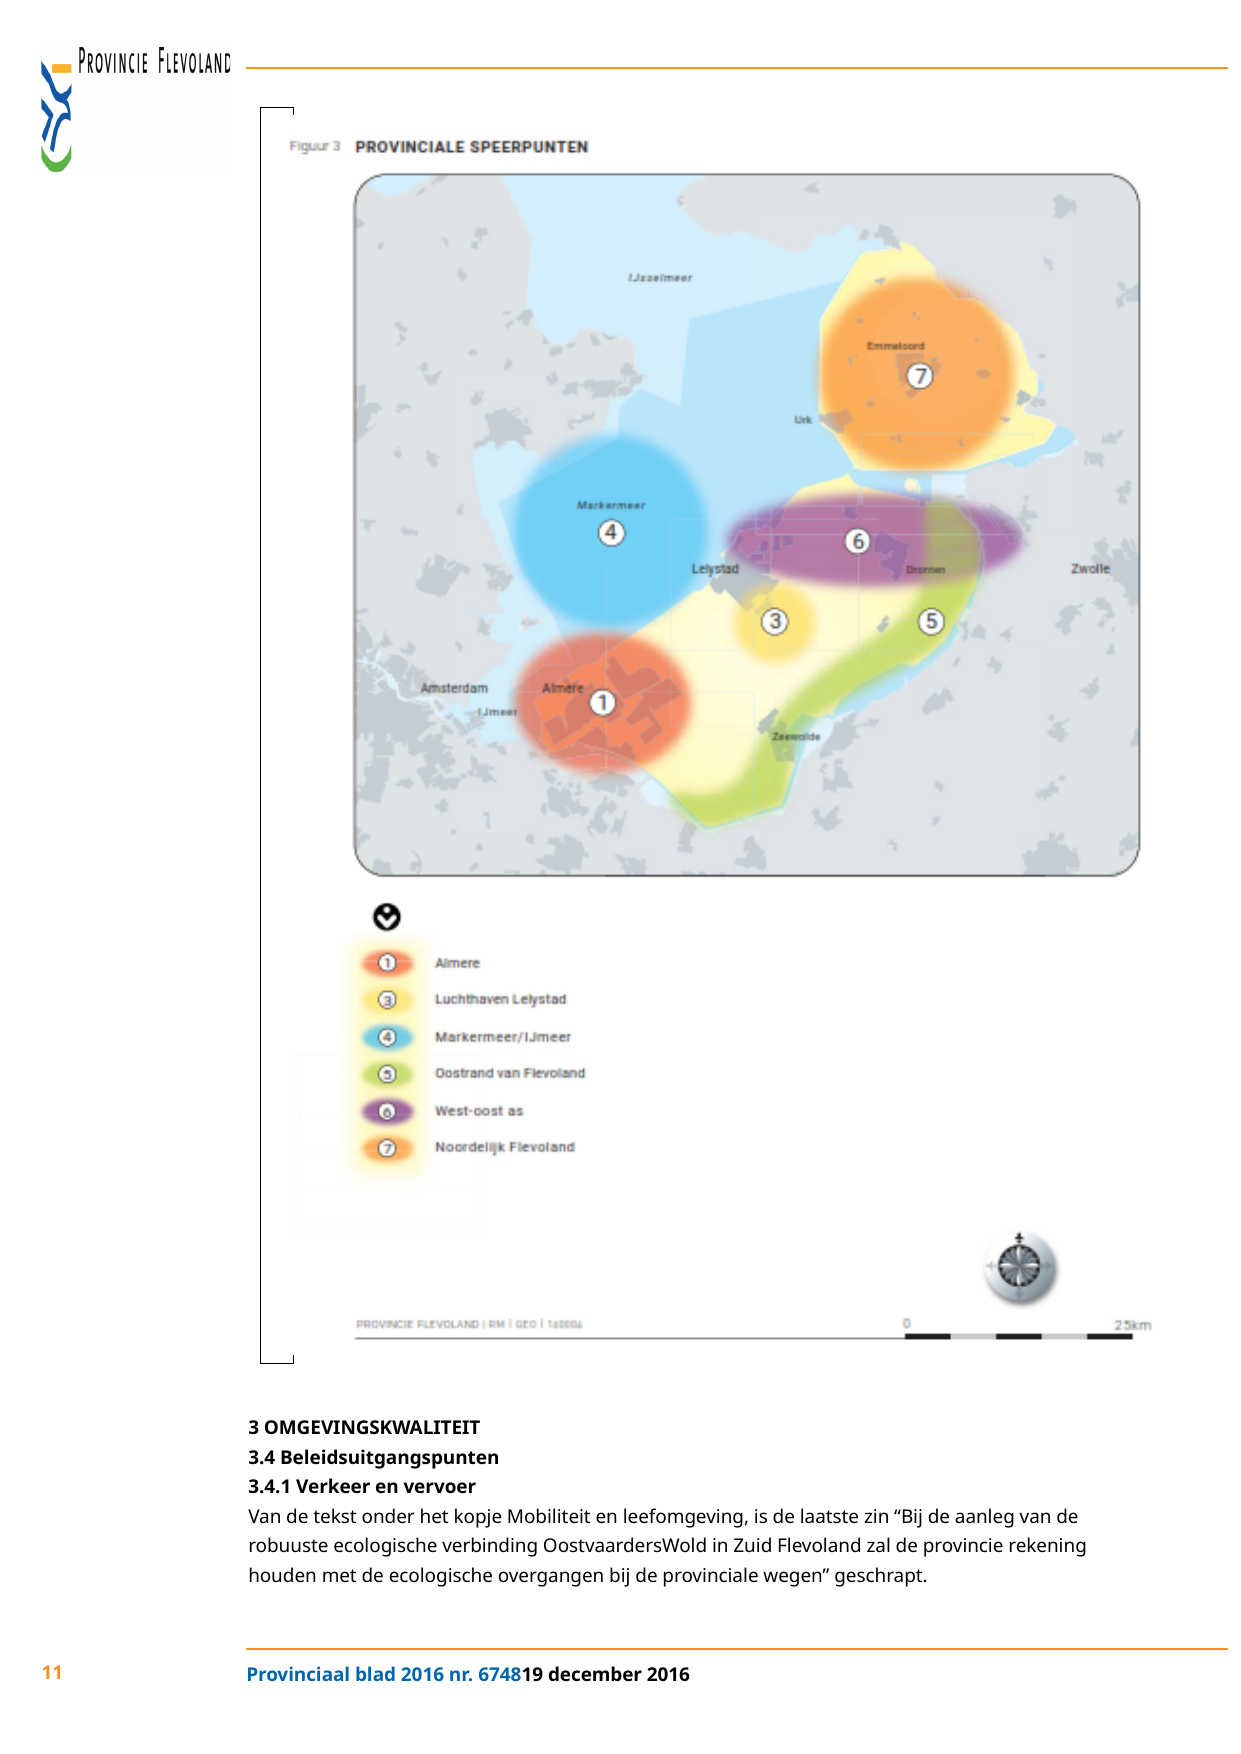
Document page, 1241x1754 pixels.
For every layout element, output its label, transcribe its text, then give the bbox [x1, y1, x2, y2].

text 3.4 Beleidsuitgangspunten [248, 1444, 1152, 1469]
text 3 OMGEVINGSKWALITEIT [248, 1414, 1152, 1440]
picture [41, 47, 231, 172]
text 3.4.1 Verkeer en vervoer [248, 1473, 1152, 1499]
text Van de tekst onder het kopje Mobiliteit en leefomgeving, is de laatste zin “Bij de aanleg van de robuuste ecologische verbinding OostvaardersWold in Zuid Flevoland zal de provincie rekening houden met de ecologische overgangen bij de provinciale wegen” geschrapt. [248, 1503, 1152, 1588]
picture [268, 115, 1173, 1355]
